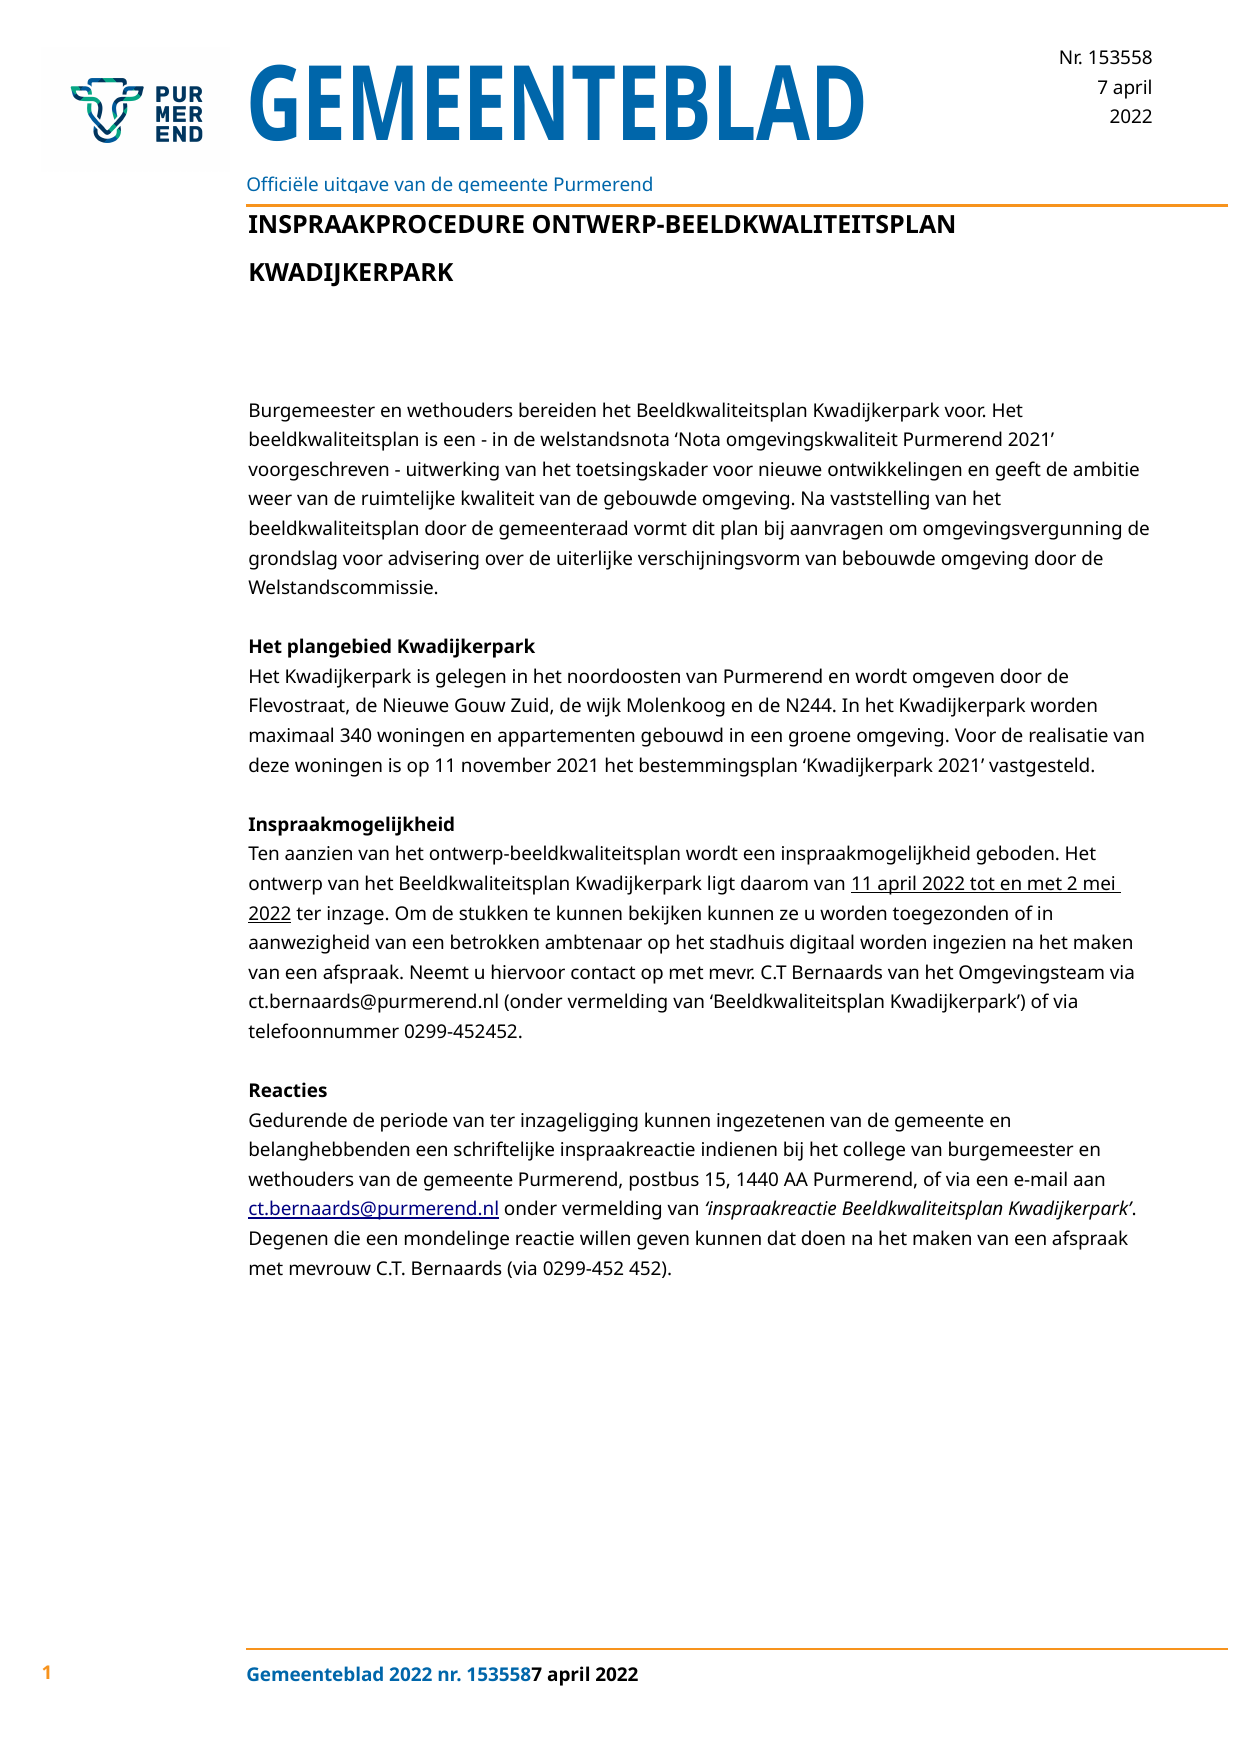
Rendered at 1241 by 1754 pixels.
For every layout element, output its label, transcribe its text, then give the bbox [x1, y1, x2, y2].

text INSPRAAKPROCEDURE ONTWERP-BEELDKWALITEITSPLAN KWADIJKERPARK [248, 207, 1152, 288]
text Gedurende de periode van ter inzageligging kunnen ingezetenen van de gemeente en belanghebbenden een schriftelijke inspraakreactie indienen bij het college van burgemeester en wethouders van de gemeente Purmerend, postbus 15, 1440 AA Purmerend, of via een e-mail aan ct.bernaards@purmerend.nl onder vermelding van ‘inspraakreactie Beeldkwaliteitsplan Kwadijkerpark’. Degenen die een mondelinge reactie willen geven kunnen dat doen na het maken van een afspraak met mevrouw C.T. Bernaards (via 0299-452 452). [248, 1107, 1152, 1280]
text Het Kwadijkerpark is gelegen in het noordoosten van Purmerend en wordt omgeven door de Flevostraat, de Nieuwe Gouw Zuid, de wijk Molenkoog en de N244. In het Kwadijkerpark worden maximaal 340 woningen en appartementen gebouwd in een groene omgeving. Voor de realisatie van deze woningen is op 11 november 2021 het bestemmingsplan ‘Kwadijkerpark 2021’ vastgesteld. [248, 663, 1152, 777]
text Ten aanzien van het ontwerp-beeldkwaliteitsplan wordt een inspraakmogelijkheid geboden. Het ontwerp van het Beeldkwaliteitsplan Kwadijkerpark ligt daarom van 11 april 2022 tot en met 2 mei 2022 ter inzage. Om de stukken te kunnen bekijken kunnen ze u worden toegezonden of in aanwezigheid van een betrokken ambtenaar op het stadhuis digitaal worden ingezien na het maken van een afspraak. Neemt u hiervoor contact op met mevr. C.T Bernaards van het Omgevingsteam via ct.bernaards@purmerend.nl (onder vermelding van ‘Beeldkwaliteitsplan Kwadijkerpark’) of via telefoonnummer 0299-452452. [248, 841, 1152, 1044]
text Inspraakmogelijkheid [248, 811, 1152, 837]
text Het plangebied Kwadijkerpark [248, 633, 1152, 659]
picture [41, 47, 231, 172]
text Reacties [248, 1077, 1152, 1103]
text Burgemeester en wethouders bereiden het Beeldkwaliteitsplan Kwadijkerpark voor. Het beeldkwaliteitsplan is een - in de welstandsnota ‘Nota omgevingskwaliteit Purmerend 2021’ voorgeschreven - uitwerking van het toetsingskader voor nieuwe ontwikkelingen en geeft de ambitie weer van de ruimtelijke kwaliteit van de gebouwde omgeving. Na vaststelling van het beeldkwaliteitsplan door de gemeenteraad vormt dit plan bij aanvragen om omgevingsvergunning de grondslag voor advisering over de uiterlijke verschijningsvorm van bebouwde omgeving door de Welstandscommissie. [248, 397, 1152, 600]
